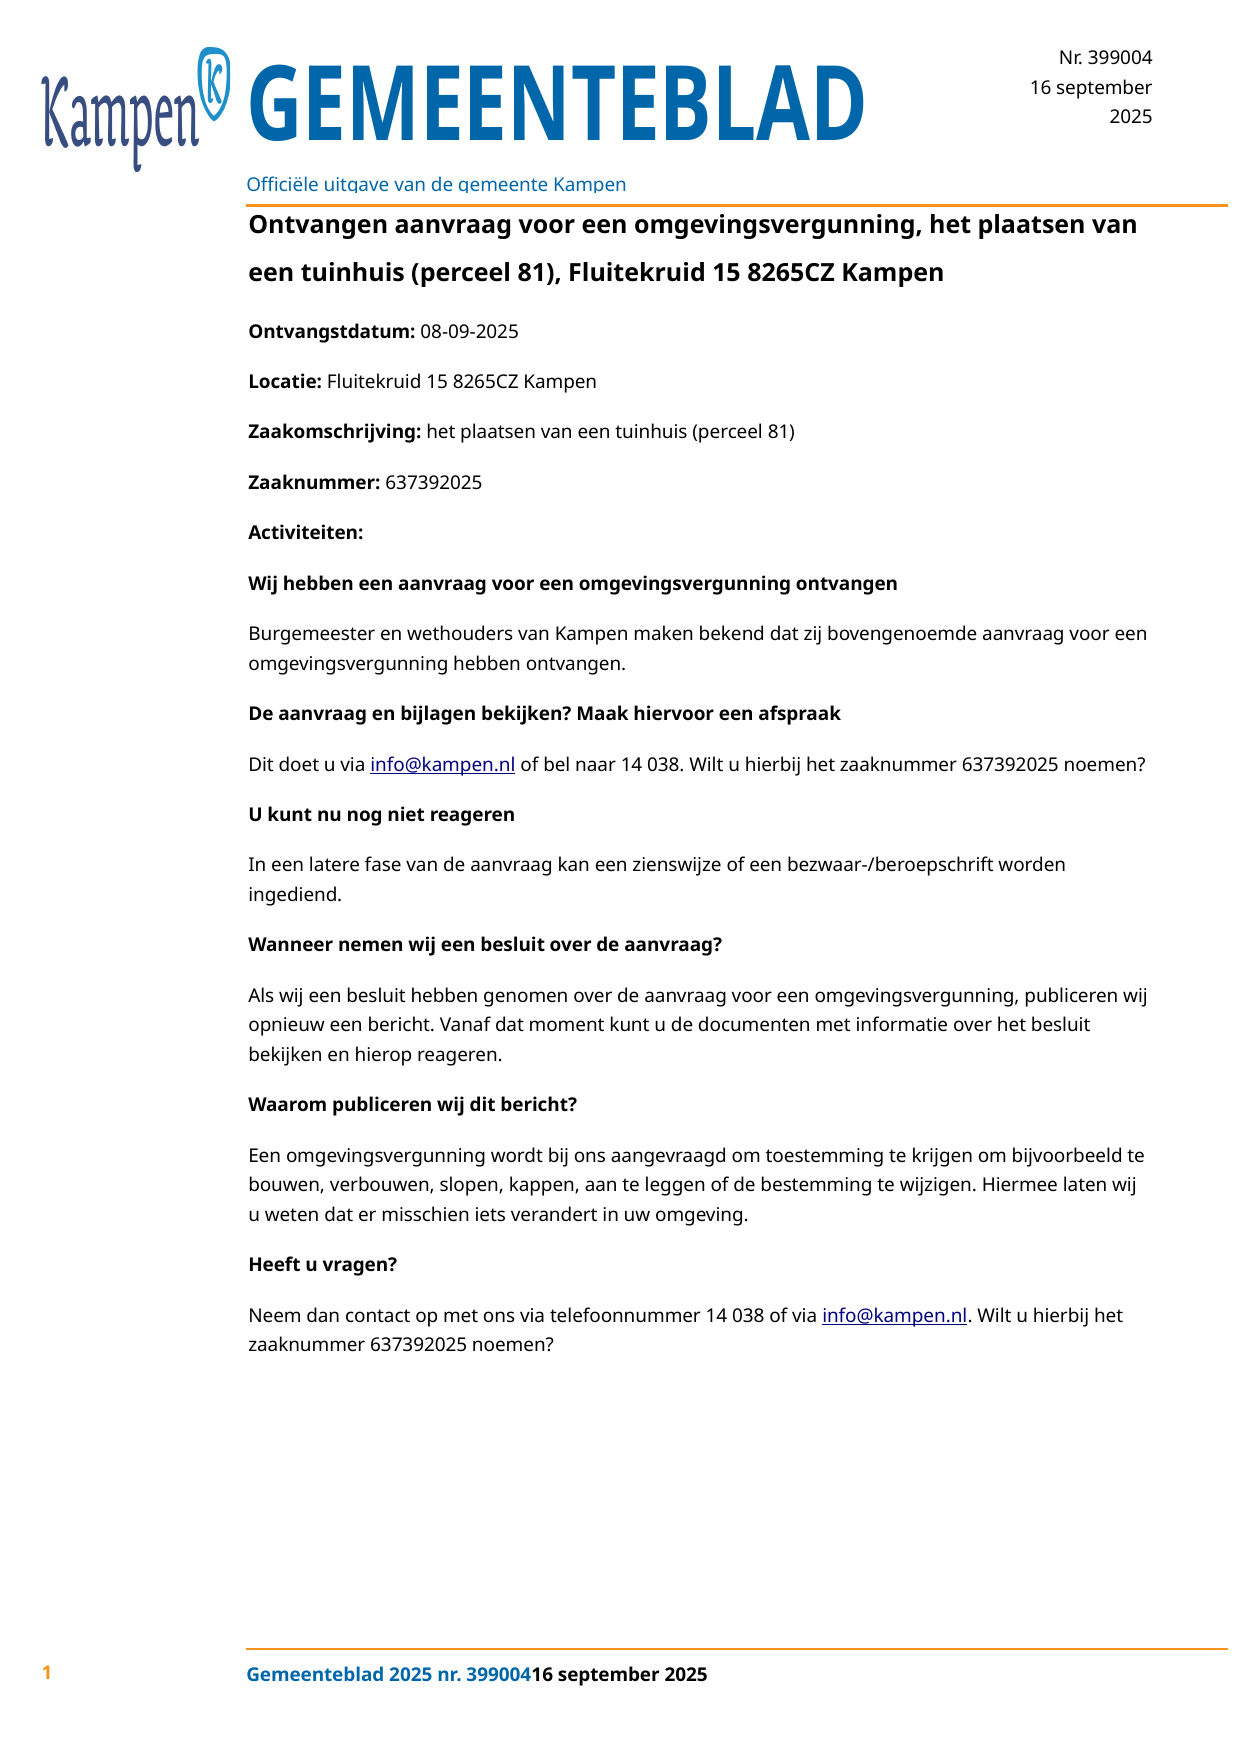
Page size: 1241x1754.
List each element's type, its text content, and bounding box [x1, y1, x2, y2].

text Burgemeester en wethouders van Kampen maken bekend dat zij bovengenoemde aanvraag voor een omgevingsvergunning hebben ontvangen. [248, 620, 1152, 676]
text Activiteiten: [248, 519, 1152, 545]
text Zaakomschrijving: het plaatsen van een tuinhuis (perceel 81) [248, 419, 1152, 444]
text Neem dan contact op met ons via telefoonnummer 14 038 of via info@kampen.nl. Wilt u hierbij het zaaknummer 637392025 noemen? [248, 1302, 1152, 1357]
text Locatie: Fluitekruid 15 8265CZ Kampen [248, 368, 1152, 394]
text De aanvraag en bijlagen bekijken? Maak hiervoor een afspraak [248, 700, 1152, 726]
text Wanneer nemen wij een besluit over de aanvraag? [248, 932, 1152, 957]
text Een omgevingsvergunning wordt bij ons aangevraagd om toestemming te krijgen om bijvoorbeeld te bouwen, verbouwen, slopen, kappen, aan te leggen of de bestemming te wijzigen. Hiermee laten wij u weten dat er misschien iets verandert in uw omgeving. [248, 1142, 1152, 1227]
text Als wij een besluit hebben genomen over de aanvraag voor een omgevingsvergunning, publiceren wij opnieuw een bericht. Vanaf dat moment kunt u de documenten met informatie over het besluit bekijken en hierop reageren. [248, 982, 1152, 1067]
text Heeft u vragen? [248, 1252, 1152, 1277]
text Dit doet u via info@kampen.nl of bel naar 14 038. Wilt u hierbij het zaaknummer 637392025 noemen? [248, 751, 1152, 777]
text Ontvangen aanvraag voor een omgevingsvergunning, het plaatsen van een tuinhuis (perceel 81), Fluitekruid 15 8265CZ Kampen [248, 207, 1152, 288]
text U kunt nu nog niet reageren [248, 801, 1152, 827]
text Zaaknummer: 637392025 [248, 469, 1152, 495]
text Ontvangstdatum: 08-09-2025 [248, 318, 1152, 344]
picture [41, 47, 231, 172]
text Waarom publiceren wij dit bericht? [248, 1092, 1152, 1117]
text Wij hebben een aanvraag voor een omgevingsvergunning ontvangen [248, 570, 1152, 596]
text In een latere fase van de aanvraag kan een zienswijze of een bezwaar-/beroepschrift worden ingediend. [248, 852, 1152, 907]
